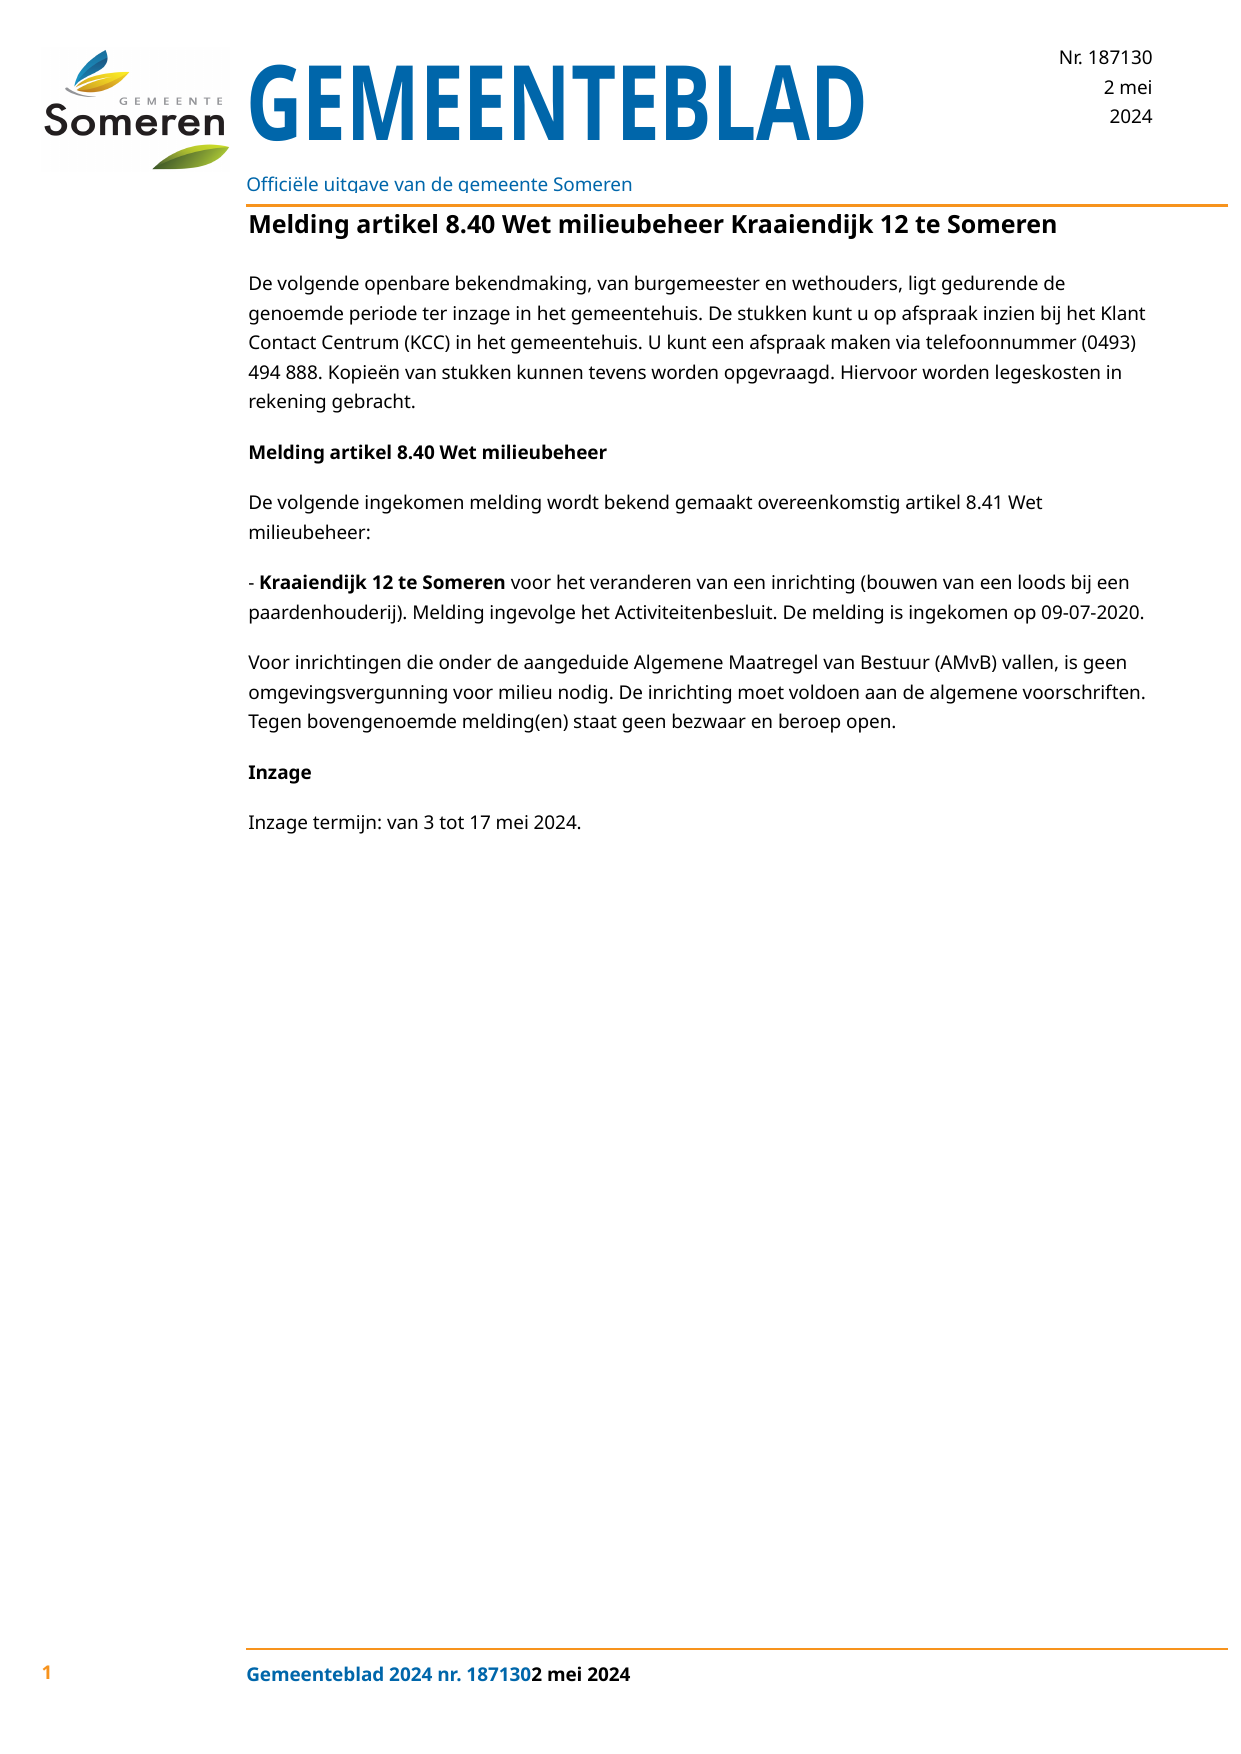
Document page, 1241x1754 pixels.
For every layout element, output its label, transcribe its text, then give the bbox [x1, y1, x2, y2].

text Voor inrichtingen die onder de aangeduide Algemene Maatregel van Bestuur (AMvB) vallen, is geen omgevingsvergunning voor milieu nodig. De inrichting moet voldoen aan de algemene voorschriften. Tegen bovengenoemde melding(en) staat geen bezwaar en beroep open. [248, 649, 1152, 734]
text Inzage termijn: van 3 tot 17 mei 2024. [248, 809, 1152, 835]
text De volgende ingekomen melding wordt bekend gemaakt overeenkomstig artikel 8.41 Wet milieubeheer: [248, 489, 1152, 545]
text Inzage [248, 759, 1152, 785]
picture [41, 47, 231, 172]
text Melding artikel 8.40 Wet milieubeheer [248, 439, 1152, 465]
text Melding artikel 8.40 Wet milieubeheer Kraaiendijk 12 te Someren [248, 207, 1152, 241]
text De volgende openbare bekendmaking, van burgemeester en wethouders, ligt gedurende de genoemde periode ter inzage in het gemeentehuis. De stukken kunt u op afspraak inzien bij het Klant Contact Centrum (KCC) in het gemeentehuis. U kunt een afspraak maken via telefoonnummer (0493) 494 888. Kopieën van stukken kunnen tevens worden opgevraagd. Hiervoor worden legeskosten in rekening gebracht. [248, 270, 1152, 414]
text - Kraaiendijk 12 te Someren voor het veranderen van een inrichting (bouwen van een loods bij een paardenhouderij). Melding ingevolge het Activiteitenbesluit. De melding is ingekomen op 09-07-2020. [248, 569, 1152, 625]
